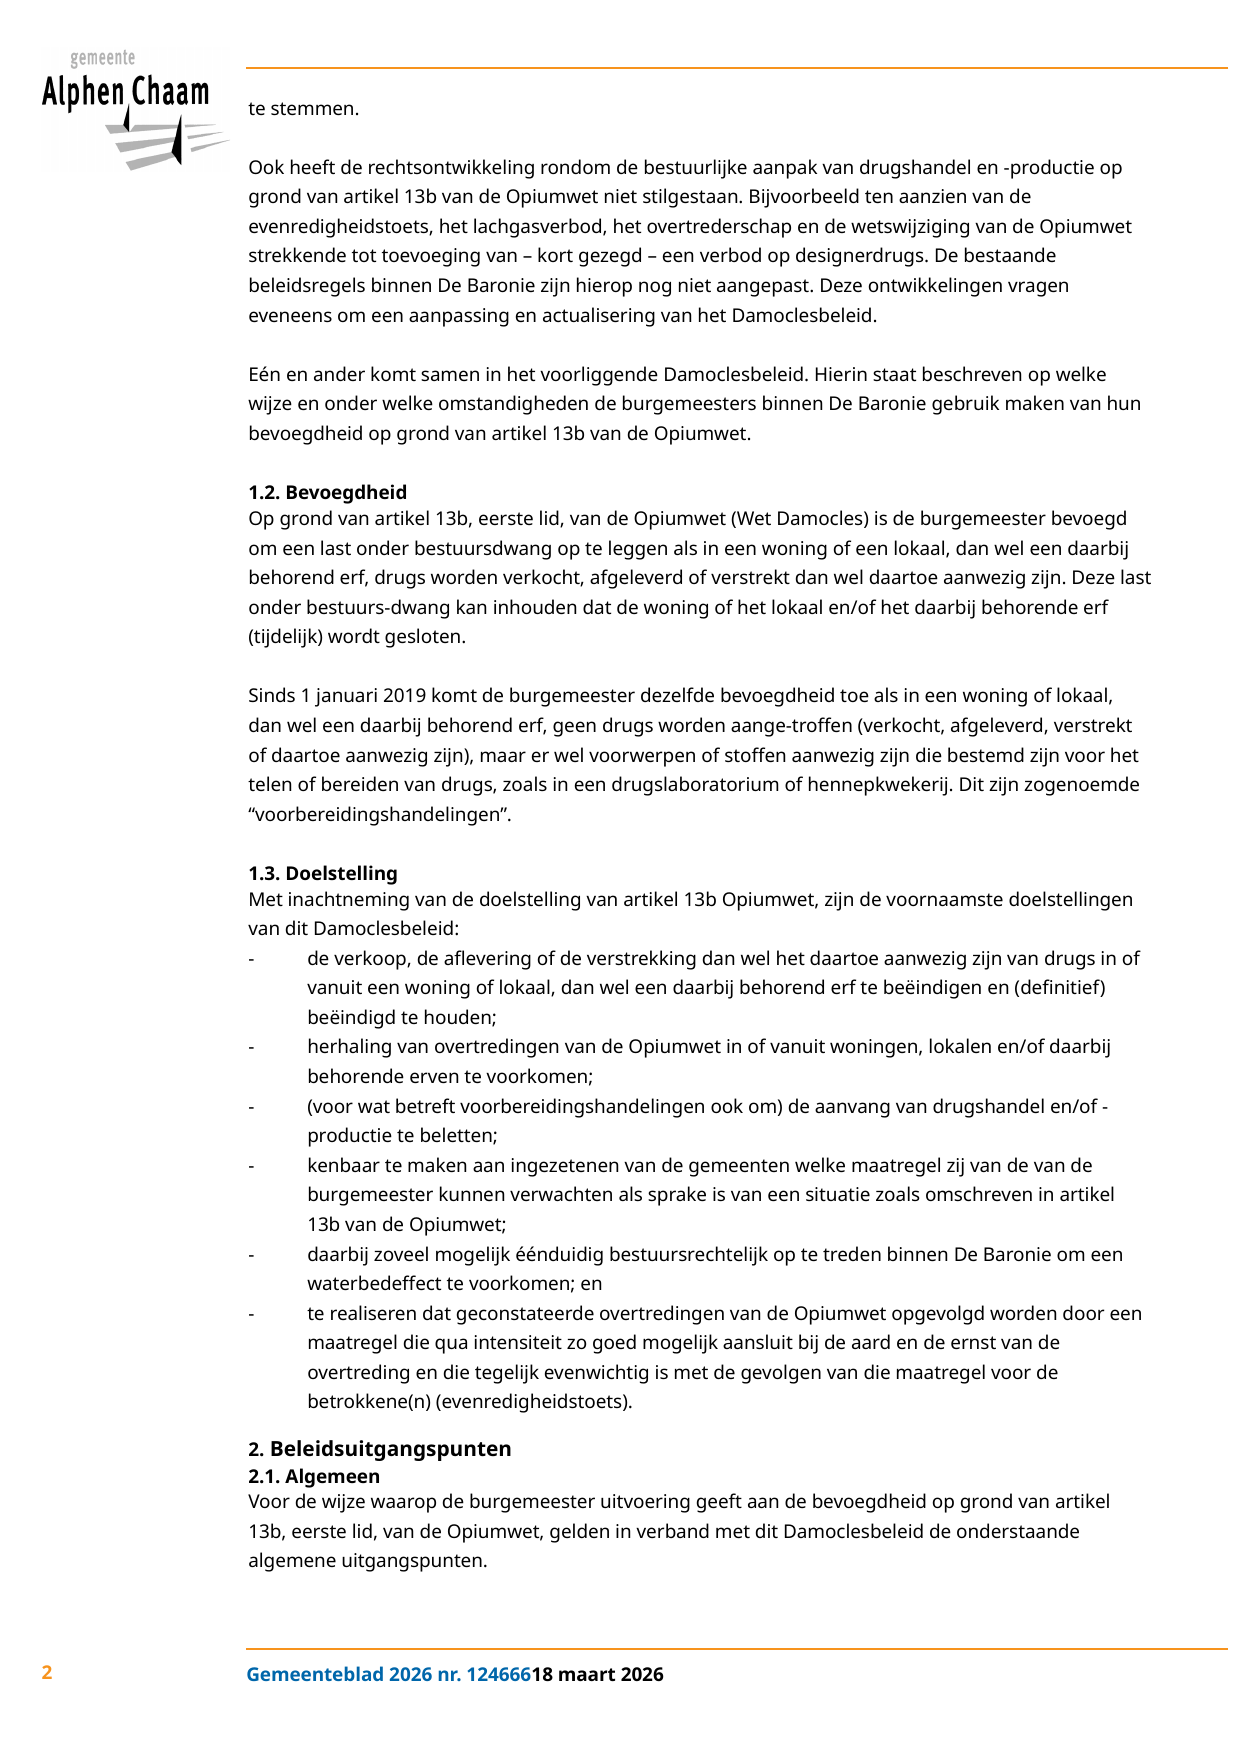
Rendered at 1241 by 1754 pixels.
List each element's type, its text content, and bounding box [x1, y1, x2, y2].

text Ook heeft de rechtsontwikkeling rondom de bestuurlijke aanpak van drugshandel en -productie op grond van artikel 13b van de Opiumwet niet stilgestaan. Bijvoorbeeld ten aanzien van de evenredigheidstoets, het lachgasverbod, het overtrederschap en de wetswijziging van de Opiumwet strekkende tot toevoeging van – kort gezegd – een verbod op designerdrugs. De bestaande beleidsregels binnen De Baronie zijn hierop nog niet aangepast. Deze ontwikkelingen vragen eveneens om een aanpassing en actualisering van het Damoclesbeleid. [248, 154, 1152, 328]
text Eén en ander komt samen in het voorliggende Damoclesbeleid. Hierin staat beschreven op welke wijze en onder welke omstandigheden de burgemeesters binnen De Baronie gebruik maken van hun bevoegdheid op grond van artikel 13b van de Opiumwet. [248, 361, 1152, 446]
picture [41, 47, 231, 172]
text Voor de wijze waarop de burgemeester uitvoering geeft aan de bevoegdheid op grond van artikel 13b, eerste lid, van de Opiumwet, gelden in verband met dit Damoclesbeleid de onderstaande algemene uitgangspunten. [248, 1488, 1152, 1573]
list (voor wat betreft voorbereidingshandelingen ook om) de aanvang van drugshandel en/of -productie te beletten; [248, 1093, 1152, 1148]
text Met inachtneming van de doelstelling van artikel 13b Opiumwet, zijn de voornaamste doelstellingen van dit Damoclesbeleid: [248, 886, 1152, 941]
list de verkoop, de aflevering of de verstrekking dan wel het daartoe aanwezig zijn van drugs in of vanuit een woning of lokaal, dan wel een daarbij behorend erf te beëindigen en (definitief) beëindigd te houden; [248, 945, 1152, 1030]
list daarbij zoveel mogelijk éénduidig bestuursrechtelijk op te treden binnen De Baronie om een waterbedeffect te voorkomen; en [248, 1241, 1152, 1296]
text 2.1. Algemeen [248, 1463, 1152, 1488]
list te realiseren dat geconstateerde overtredingen van de Opiumwet opgevolgd worden door een maatregel die qua intensiteit zo goed mogelijk aansluit bij de aard en de ernst van de overtreding en die tegelijk evenwichtig is met de gevolgen van die maatregel voor de betrokkene(n) (evenredigheidstoets). [248, 1300, 1152, 1414]
text 1.3. Doelstelling [248, 860, 1152, 886]
text 1.2. Bevoegdheid [248, 479, 1152, 505]
text te stemmen. [248, 95, 1152, 121]
list herhaling van overtredingen van de Opiumwet in of vanuit woningen, lokalen en/of daarbij behorende erven te voorkomen; [248, 1034, 1152, 1089]
text 2. Beleidsuitgangspunten [248, 1434, 1152, 1463]
list kenbaar te maken aan ingezetenen van de gemeenten welke maatregel zij van de van de burgemeester kunnen verwachten als sprake is van een situatie zoals omschreven in artikel 13b van de Opiumwet; [248, 1152, 1152, 1237]
text Op grond van artikel 13b, eerste lid, van de Opiumwet (Wet Damocles) is de burgemeester bevoegd om een last onder bestuursdwang op te leggen als in een woning of een lokaal, dan wel een daarbij behorend erf, drugs worden verkocht, afgeleverd of verstrekt dan wel daartoe aanwezig zijn. Deze last onder bestuurs-dwang kan inhouden dat de woning of het lokaal en/of het daarbij behorende erf (tijdelijk) wordt gesloten. [248, 505, 1152, 649]
text Sinds 1 januari 2019 komt de burgemeester dezelfde bevoegdheid toe als in een woning of lokaal, dan wel een daarbij behorend erf, geen drugs worden aange-troffen (verkocht, afgeleverd, verstrekt of daartoe aanwezig zijn), maar er wel voorwerpen of stoffen aanwezig zijn die bestemd zijn voor het telen of bereiden van drugs, zoals in een drugslaboratorium of hennepkwekerij. Dit zijn zogenoemde “voorbereidingshandelingen”. [248, 683, 1152, 827]
